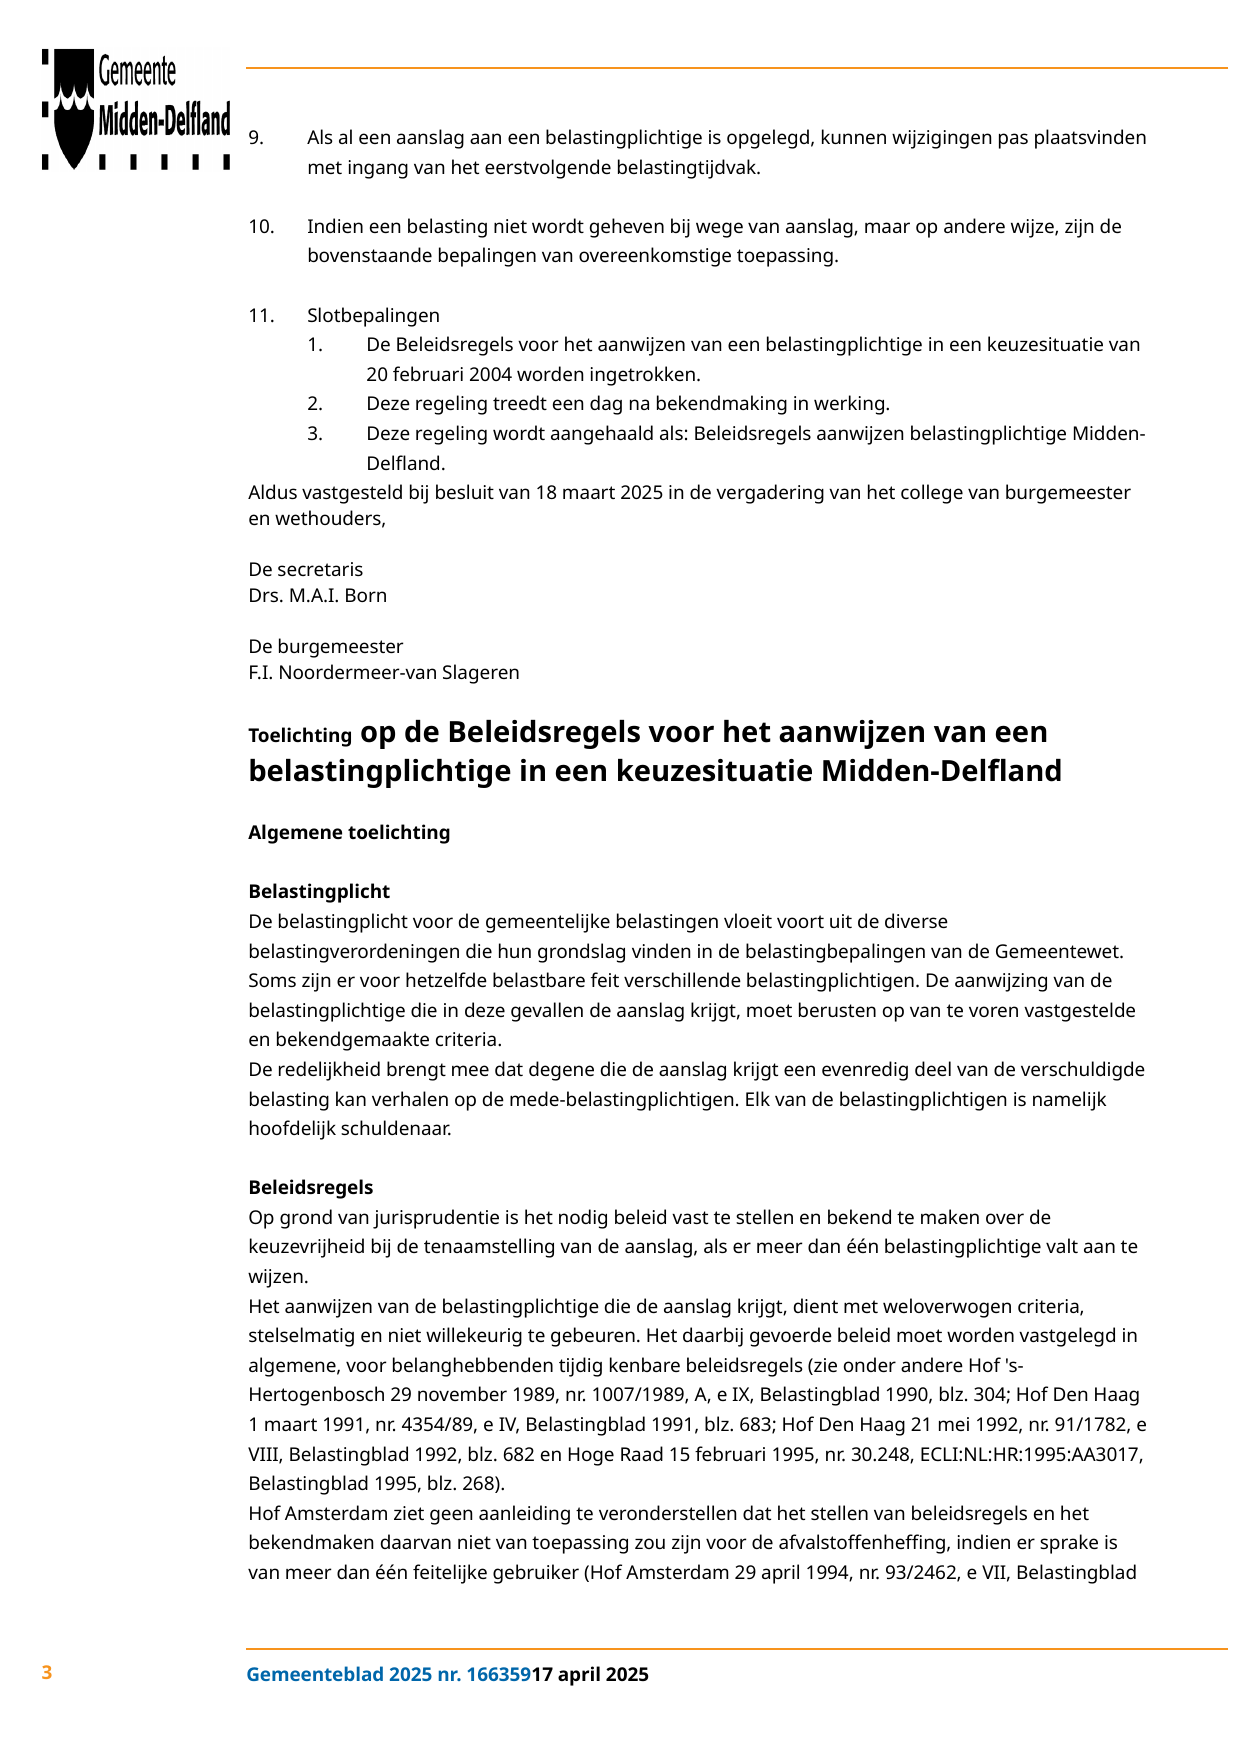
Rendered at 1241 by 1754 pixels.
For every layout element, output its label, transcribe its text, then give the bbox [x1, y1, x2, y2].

picture [41, 47, 231, 172]
text Het aanwijzen van de belastingplichtige die de aanslag krijgt, dient met weloverwogen criteria, stelselmatig en niet willekeurig te gebeuren. Het daarbij gevoerde beleid moet worden vastgelegd in algemene, voor belanghebbenden tijdig kenbare beleidsregels (zie onder andere Hof 's-Hertogenbosch 29 november 1989, nr. 1007/1989, A, e IX, Belastingblad 1990, blz. 304; Hof Den Haag 1 maart 1991, nr. 4354/89, e IV, Belastingblad 1991, blz. 683; Hof Den Haag 21 mei 1992, nr. 91/1782, e VIII, Belastingblad 1992, blz. 682 en Hoge Raad 15 februari 1995, nr. 30.248, ECLI:NL:HR:1995:AA3017, Belastingblad 1995, blz. 268). [248, 1293, 1152, 1496]
text De secretaris [248, 557, 1152, 582]
list Deze regeling wordt aangehaald als: Beleidsregels aanwijzen belastingplichtige Midden-Delfland. [307, 420, 1152, 476]
text F.I. Noordermeer-van Slageren [248, 659, 1152, 685]
list Slotbepalingen [248, 302, 1152, 328]
text De redelijkheid brengt mee dat degene die de aanslag krijgt een evenredig deel van de verschuldigde belasting kan verhalen op de mede-belastingplichtigen. Elk van de belastingplichtigen is namelijk hoofdelijk schuldenaar. [248, 1056, 1152, 1141]
list Als al een aanslag aan een belastingplichtige is opgelegd, kunnen wijzigingen pas plaatsvinden met ingang van het eerstvolgende belastingtijdvak. [248, 124, 1152, 180]
text De belastingplicht voor de gemeentelijke belastingen vloeit voort uit de diverse belastingverordeningen die hun grondslag vinden in de belastingbepalingen van de Gemeentewet. Soms zijn er voor hetzelfde belastbare feit verschillende belastingplichtigen. De aanwijzing van de belastingplichtige die in deze gevallen de aanslag krijgt, moet berusten op van te voren vastgestelde en bekendgemaakte criteria. [248, 908, 1152, 1052]
list De Beleidsregels voor het aanwijzen van een belastingplichtige in een keuzesituatie van 20 februari 2004 worden ingetrokken. [307, 331, 1152, 387]
list Deze regeling treedt een dag na bekendmaking in werking. [307, 391, 1152, 416]
text Hof Amsterdam ziet geen aanleiding te veronderstellen dat het stellen van beleidsregels en het bekendmaken daarvan niet van toepassing zou zijn voor de afvalstoffenheffing, indien er sprake is van meer dan één feitelijke gebruiker (Hof Amsterdam 29 april 1994, nr. 93/2462, e VII, Belastingblad [248, 1500, 1152, 1585]
text Algemene toelichting [248, 819, 1152, 845]
text Drs. M.A.I. Born [248, 582, 1152, 608]
text Belastingplicht [248, 879, 1152, 904]
text Beleidsregels [248, 1174, 1152, 1200]
text Op grond van jurisprudentie is het nodig beleid vast te stellen en bekend te maken over de keuzevrijheid bij de tenaamstelling van de aanslag, als er meer dan één belastingplichtige valt aan te wijzen. [248, 1204, 1152, 1289]
text De burgemeester [248, 634, 1152, 659]
list Indien een belasting niet wordt geheven bij wege van aanslag, maar op andere wijze, zijn de bovenstaande bepalingen van overeenkomstige toepassing. [248, 213, 1152, 268]
text Aldus vastgesteld bij besluit van 18 maart 2025 in de vergadering van het college van burgemeester en wethouders, [248, 479, 1152, 531]
text Toelichting op de Beleidsregels voor het aanwijzen van een belastingplichtige in een keuzesituatie Midden-Delfland [248, 711, 1152, 790]
